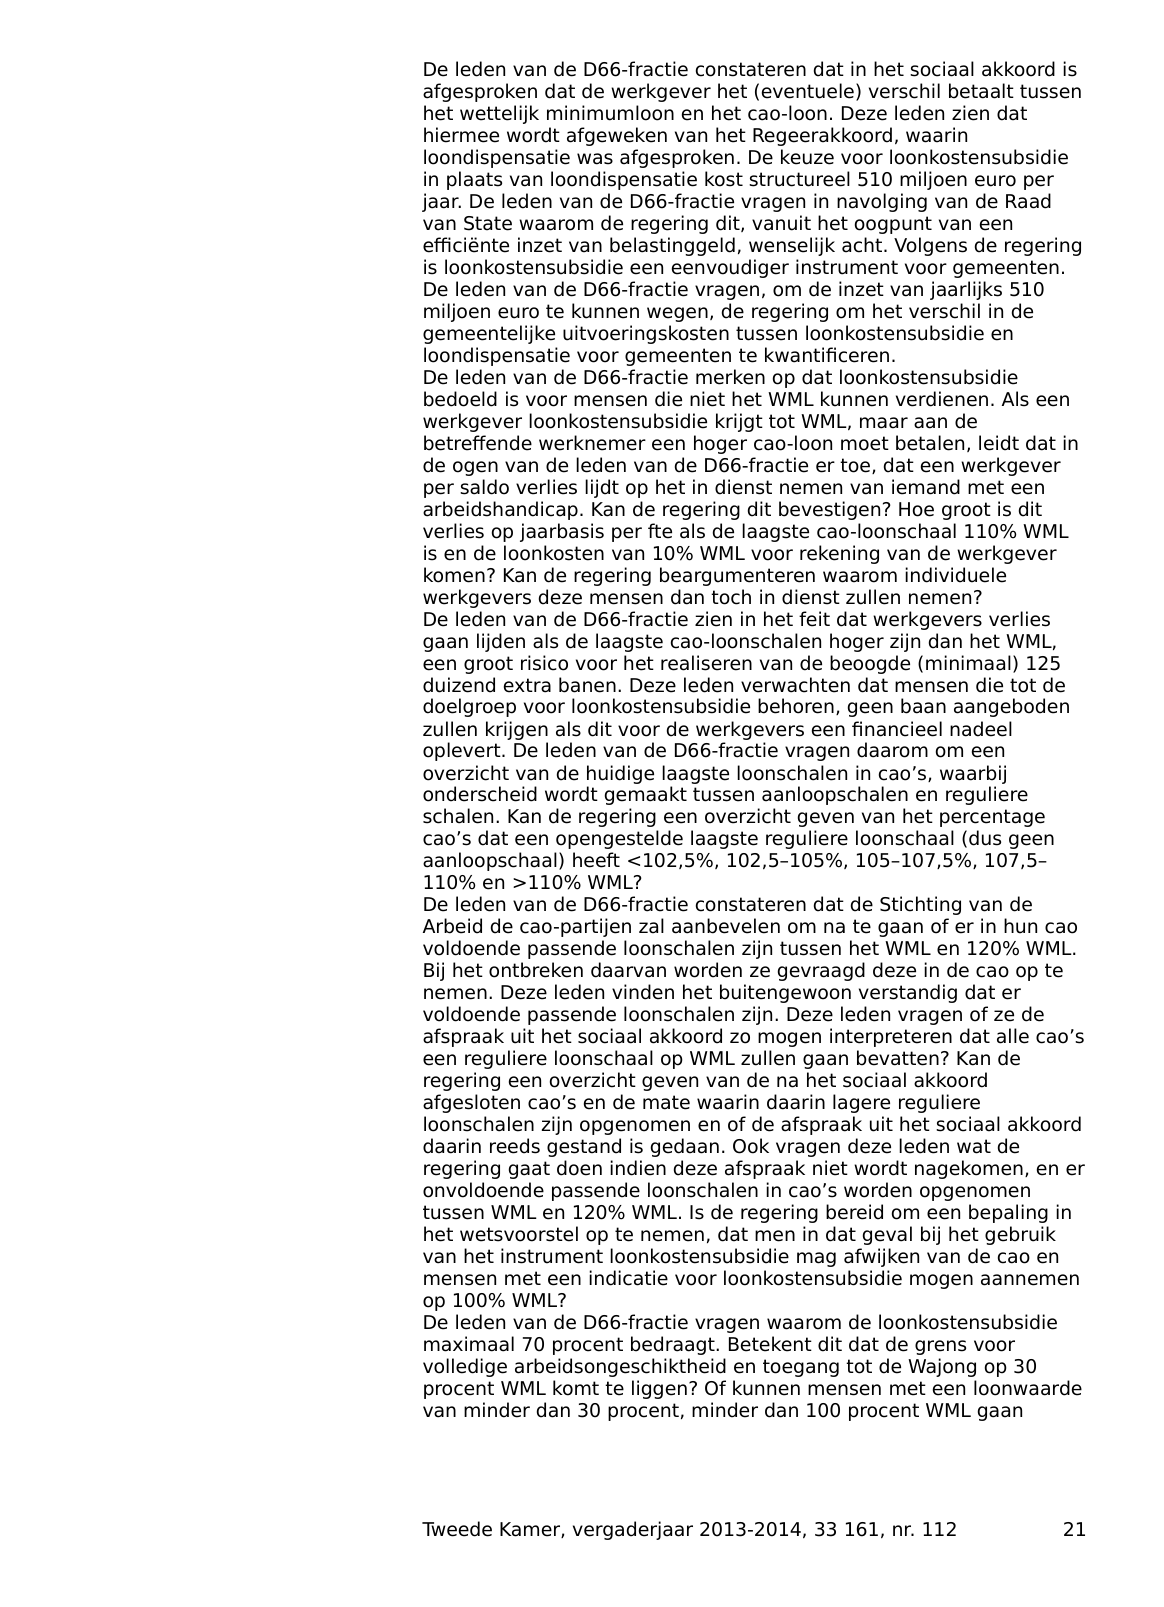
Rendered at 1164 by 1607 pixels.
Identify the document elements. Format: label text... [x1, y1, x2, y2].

text De leden van de D66-fractie zien in het feit dat werkgevers verlies gaan lijden als de laagste cao-loonschalen hoger zijn dan het WML, een groot risico voor het realiseren van de beoogde (minimaal) 125 duizend extra banen. Deze leden verwachten dat mensen die tot de doelgroep voor loonkostensubsidie behoren, geen baan aangeboden zullen krijgen als dit voor de werkgevers een financieel nadeel oplevert. De leden van de D66-fractie vragen daarom om een overzicht van de huidige laagste loonschalen in cao’s, waarbij onderscheid wordt gemaakt tussen aanloopschalen en reguliere schalen. Kan de regering een overzicht geven van het percentage cao’s dat een opengestelde laagste reguliere loonschaal (dus geen aanloopschaal) heeft <102,5%, 102,5–105%, 105–107,5%, 107,5–110% en >110% WML? [422, 608, 1087, 894]
text De leden van de D66-fractie constateren dat in het sociaal akkoord is afgesproken dat de werkgever het (eventuele) verschil betaalt tussen het wettelijk minimumloon en het cao-loon. Deze leden zien dat hiermee wordt afgeweken van het Regeerakkoord, waarin loondispensatie was afgesproken. De keuze voor loonkostensubsidie in plaats van loondispensatie kost structureel 510 miljoen euro per jaar. De leden van de D66-fractie vragen in navolging van de Raad van State waarom de regering dit, vanuit het oogpunt van een efficiënte inzet van belastinggeld, wenselijk acht. Volgens de regering is loonkostensubsidie een eenvoudiger instrument voor gemeenten. De leden van de D66-fractie vragen, om de inzet van jaarlijks 510 miljoen euro te kunnen wegen, de regering om het verschil in de gemeentelijke uitvoeringskosten tussen loonkostensubsidie en loondispensatie voor gemeenten te kwantificeren. [422, 59, 1087, 367]
text De leden van de D66-fractie constateren dat de Stichting van de Arbeid de cao-partijen zal aanbevelen om na te gaan of er in hun cao voldoende passende loonschalen zijn tussen het WML en 120% WML. Bij het ontbreken daarvan worden ze gevraagd deze in de cao op te nemen. Deze leden vinden het buitengewoon verstandig dat er voldoende passende loonschalen zijn. Deze leden vragen of ze de afspraak uit het sociaal akkoord zo mogen interpreteren dat alle cao’s een reguliere loonschaal op WML zullen gaan bevatten? Kan de regering een overzicht geven van de na het sociaal akkoord afgesloten cao’s en de mate waarin daarin lagere reguliere loonschalen zijn opgenomen en of de afspraak uit het sociaal akkoord daarin reeds gestand is gedaan. Ook vragen deze leden wat de regering gaat doen indien deze afspraak niet wordt nagekomen, en er onvoldoende passende loonschalen in cao’s worden opgenomen tussen WML en 120% WML. Is de regering bereid om een bepaling in het wetsvoorstel op te nemen, dat men in dat geval bij het gebruik van het instrument loonkostensubsidie mag afwijken van de cao en mensen met een indicatie voor loonkostensubsidie mogen aannemen op 100% WML? [422, 894, 1087, 1312]
text De leden van de D66-fractie merken op dat loonkostensubsidie bedoeld is voor mensen die niet het WML kunnen verdienen. Als een werkgever loonkostensubsidie krijgt tot WML, maar aan de betreffende werknemer een hoger cao-loon moet betalen, leidt dat in de ogen van de leden van de D66-fractie er toe, dat een werkgever per saldo verlies lijdt op het in dienst nemen van iemand met een arbeidshandicap. Kan de regering dit bevestigen? Hoe groot is dit verlies op jaarbasis per fte als de laagste cao-loonschaal 110% WML is en de loonkosten van 10% WML voor rekening van de werkgever komen? Kan de regering beargumenteren waarom individuele werkgevers deze mensen dan toch in dienst zullen nemen? [422, 367, 1087, 608]
text De leden van de D66-fractie vragen waarom de loonkostensubsidie maximaal 70 procent bedraagt. Betekent dit dat de grens voor volledige arbeidsongeschiktheid en toegang tot de Wajong op 30 procent WML komt te liggen? Of kunnen mensen met een loonwaarde van minder dan 30 procent, minder dan 100 procent WML gaan [422, 1312, 1087, 1422]
